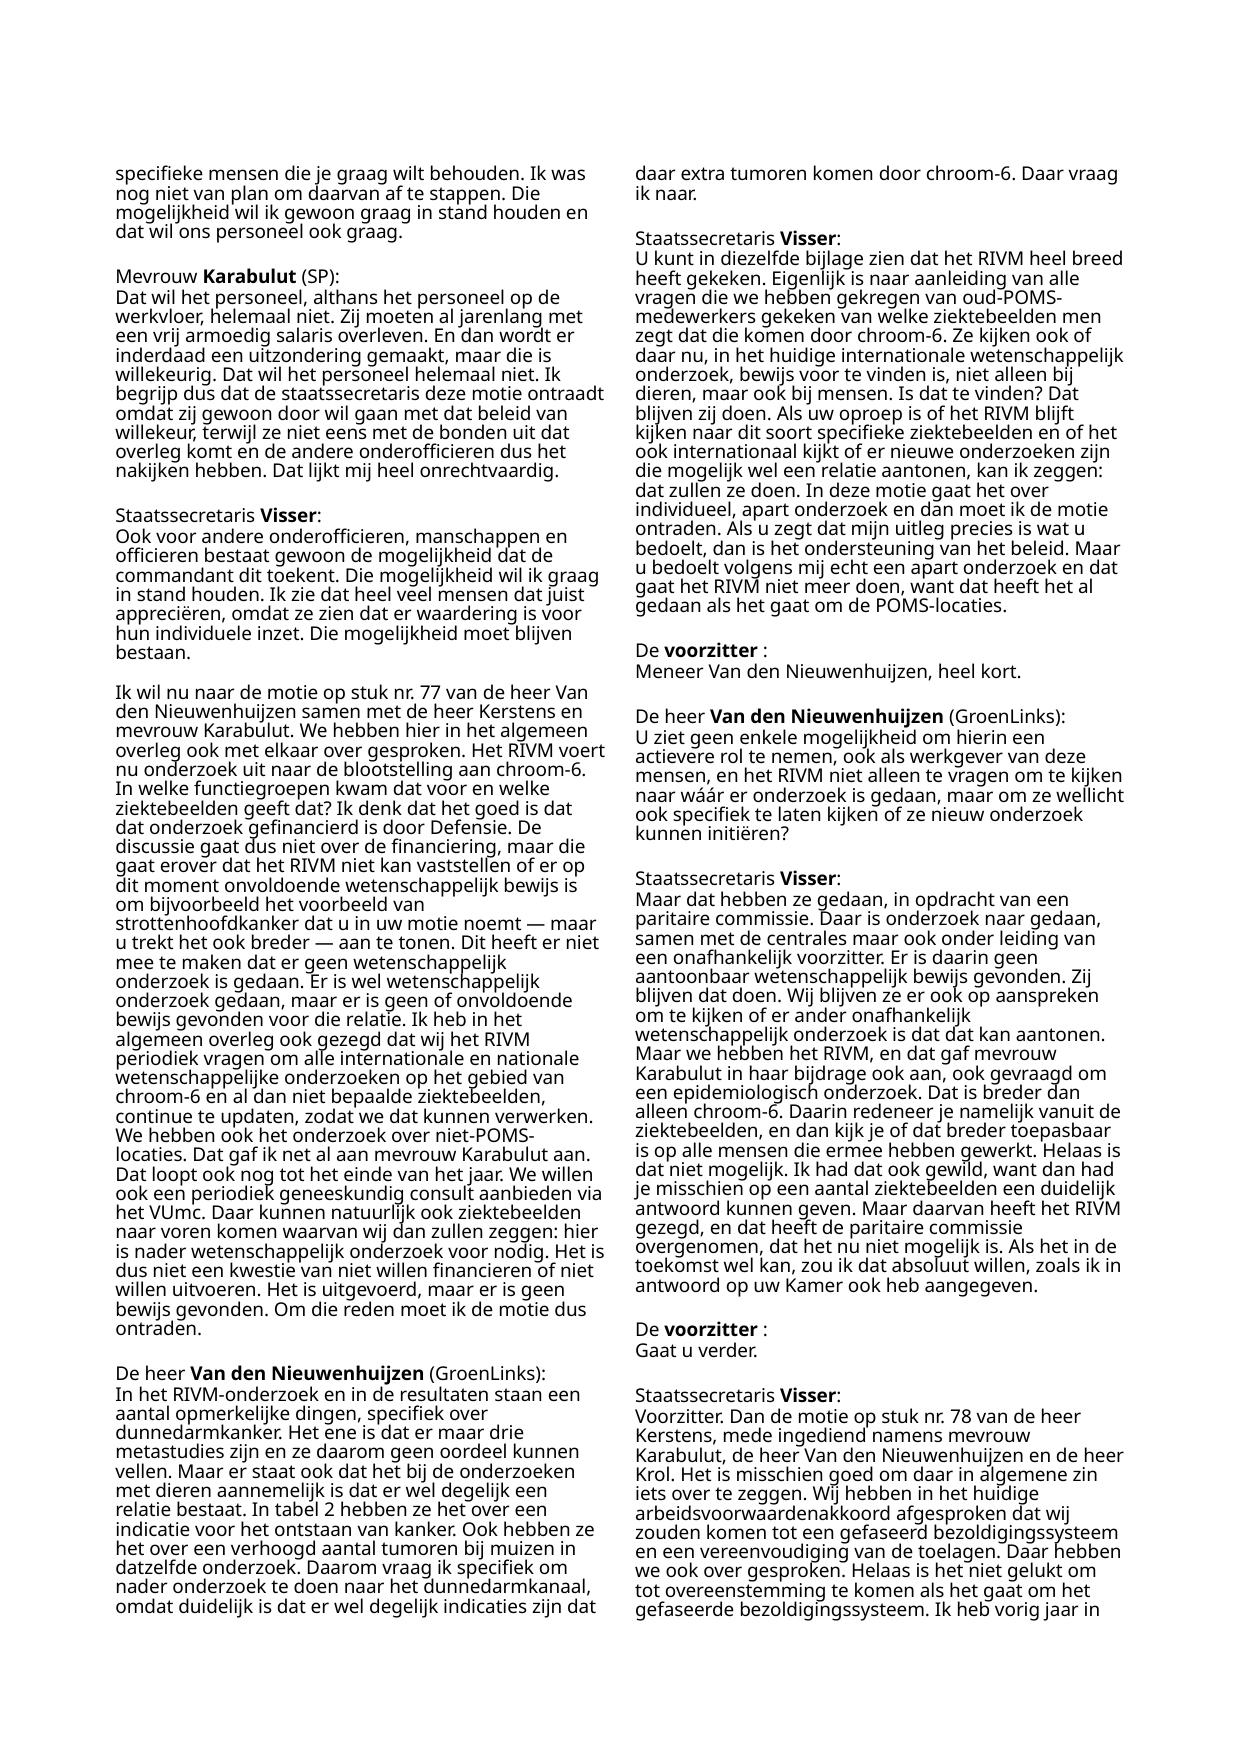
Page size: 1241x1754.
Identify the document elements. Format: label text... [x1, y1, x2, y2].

text Staatssecretaris Visser: [635, 865, 1125, 891]
text Mevrouw Karabulut (SP): [115, 263, 605, 289]
text Ik wil nu naar de motie op stuk nr. 77 van de heer Van den Nieuwenhuijzen samen met de heer Kerstens en mevrouw Karabulut. We hebben hier in het algemeen overleg ook met elkaar over gesproken. Het RIVM voert nu onderzoek uit naar de blootstelling aan chroom-6. In welke functiegroepen kwam dat voor en welke ziektebeelden geeft dat? Ik denk dat het goed is dat dat onderzoek gefinancierd is door Defensie. De discussie gaat dus niet over de financiering, maar die gaat erover dat het RIVM niet kan vaststellen of er op dit moment onvoldoende wetenschappelijk bewijs is om bijvoorbeeld het voorbeeld van strottenhoofdkanker dat u in uw motie noemt — maar u trekt het ook breder — aan te tonen. Dit heeft er niet mee te maken dat er geen wetenschappelijk onderzoek is gedaan. Er is wel wetenschappelijk onderzoek gedaan, maar er is geen of onvoldoende bewijs gevonden voor die relatie. Ik heb in het algemeen overleg ook gezegd dat wij het RIVM periodiek vragen om alle internationale en nationale wetenschappelijke onderzoeken op het gebied van chroom-6 en al dan niet bepaalde ziektebeelden, continue te updaten, zodat we dat kunnen verwerken. We hebben ook het onderzoek over niet-POMS-locaties. Dat gaf ik net al aan mevrouw Karabulut aan. Dat loopt ook nog tot het einde van het jaar. We willen ook een periodiek geneeskundig consult aanbieden via het VUmc. Daar kunnen natuurlijk ook ziektebeelden naar voren komen waarvan wij dan zullen zeggen: hier is nader wetenschappelijk onderzoek voor nodig. Het is dus niet een kwestie van niet willen financieren of niet willen uitvoeren. Het is uitgevoerd, maar er is geen bewijs gevonden. Om die reden moet ik de motie dus ontraden. [115, 684, 605, 1339]
text De voorzitter : [635, 1317, 1125, 1342]
text specifieke mensen die je graag wilt behouden. Ik was nog niet van plan om daarvan af te stappen. Die mogelijkheid wil ik gewoon graag in stand houden en dat wil ons personeel ook graag. [115, 165, 605, 242]
text Maar dat hebben ze gedaan, in opdracht van een paritaire commissie. Daar is onderzoek naar gedaan, samen met de centrales maar ook onder leiding van een onafhankelijk voorzitter. Er is daarin geen aantoonbaar wetenschappelijk bewijs gevonden. Zij blijven dat doen. Wij blijven ze er ook op aanspreken om te kijken of er ander onafhankelijk wetenschappelijk onderzoek is dat dat kan aantonen. Maar we hebben het RIVM, en dat gaf mevrouw Karabulut in haar bijdrage ook aan, ook gevraagd om een epidemiologisch onderzoek. Dat is breder dan alleen chroom-6. Daarin redeneer je namelijk vanuit de ziektebeelden, en dan kijk je of dat breder toepasbaar is op alle mensen die ermee hebben gewerkt. Helaas is dat niet mogelijk. Ik had dat ook gewild, want dan had je misschien op een aantal ziektebeelden een duidelijk antwoord kunnen geven. Maar daarvan heeft het RIVM gezegd, en dat heeft de paritaire commissie overgenomen, dat het nu niet mogelijk is. Als het in de toekomst wel kan, zou ik dat absoluut willen, zoals ik in antwoord op uw Kamer ook heb aangegeven. [635, 891, 1125, 1296]
text U ziet geen enkele mogelijkheid om hierin een actievere rol te nemen, ook als werkgever van deze mensen, en het RIVM niet alleen te vragen om te kijken naar wáár er onderzoek is gedaan, maar om ze wellicht ook specifiek te laten kijken of ze nieuw onderzoek kunnen initiëren? [635, 729, 1125, 844]
text U kunt in diezelfde bijlage zien dat het RIVM heel breed heeft gekeken. Eigenlijk is naar aanleiding van alle vragen die we hebben gekregen van oud-POMS-medewerkers gekeken van welke ziektebeelden men zegt dat die komen door chroom-6. Ze kijken ook of daar nu, in het huidige internationale wetenschappelijk onderzoek, bewijs voor te vinden is, niet alleen bij dieren, maar ook bij mensen. Is dat te vinden? Dat blijven zij doen. Als uw oproep is of het RIVM blijft kijken naar dit soort specifieke ziektebeelden en of het ook internationaal kijkt of er nieuwe onderzoeken zijn die mogelijk wel een relatie aantonen, kan ik zeggen: dat zullen ze doen. In deze motie gaat het over individueel, apart onderzoek en dan moet ik de motie ontraden. Als u zegt dat mijn uitleg precies is wat u bedoelt, dan is het ondersteuning van het beleid. Maar u bedoelt volgens mij echt een apart onderzoek en dat gaat het RIVM niet meer doen, want dat heeft het al gedaan als het gaat om de POMS-locaties. [635, 250, 1125, 617]
text De heer Van den Nieuwenhuijzen (GroenLinks): [635, 703, 1125, 729]
text Staatssecretaris Visser: [635, 1382, 1125, 1408]
text Meneer Van den Nieuwenhuijzen, heel kort. [635, 663, 1125, 682]
text Ook voor andere onderofficieren, manschappen en officieren bestaat gewoon de mogelijkheid dat de commandant dit toekent. Die mogelijkheid wil ik graag in stand houden. Ik zie dat heel veel mensen dat juist appreciëren, omdat ze zien dat er waardering is voor hun individuele inzet. Die mogelijkheid moet blijven bestaan. [115, 528, 605, 663]
text De heer Van den Nieuwenhuijzen (GroenLinks): [115, 1360, 605, 1386]
text daar extra tumoren komen door chroom-6. Daar vraag ik naar. [635, 165, 1125, 204]
text In het RIVM-onderzoek en in de resultaten staan een aantal opmerkelijke dingen, specifiek over dunnedarmkanker. Het ene is dat er maar drie metastudies zijn en ze daarom geen oordeel kunnen vellen. Maar er staat ook dat het bij de onderzoeken met dieren aannemelijk is dat er wel degelijk een relatie bestaat. In tabel 2 hebben ze het over een indicatie voor het ontstaan van kanker. Ook hebben ze het over een verhoogd aantal tumoren bij muizen in datzelfde onderzoek. Daarom vraag ik specifiek om nader onderzoek te doen naar het dunnedarmkanaal, omdat duidelijk is dat er wel degelijk indicaties zijn dat [115, 1386, 605, 1617]
text Staatssecretaris Visser: [115, 502, 605, 528]
text Voorzitter. Dan de motie op stuk nr. 78 van de heer Kerstens, mede ingediend namens mevrouw Karabulut, de heer Van den Nieuwenhuijzen en de heer Krol. Het is misschien goed om daar in algemene zin iets over te zeggen. Wij hebben in het huidige arbeidsvoorwaardenakkoord afgesproken dat wij zouden komen tot een gefaseerd bezoldigingssysteem en een vereenvoudiging van de toelagen. Daar hebben we ook over gesproken. Helaas is het niet gelukt om tot overeenstemming te komen als het gaat om het gefaseerde bezoldigingssysteem. Ik heb vorig jaar in [635, 1408, 1125, 1620]
text Gaat u verder. [635, 1342, 1125, 1362]
text Dat wil het personeel, althans het personeel op de werkvloer, helemaal niet. Zij moeten al jarenlang met een vrij armoedig salaris overleven. En dan wordt er inderdaad een uitzondering gemaakt, maar die is willekeurig. Dat wil het personeel helemaal niet. Ik begrijp dus dat de staatssecretaris deze motie ontraadt omdat zij gewoon door wil gaan met dat beleid van willekeur, terwijl ze niet eens met de bonden uit dat overleg komt en de andere onderofficieren dus het nakijken hebben. Dat lijkt mij heel onrechtvaardig. [115, 289, 605, 482]
text Staatssecretaris Visser: [635, 225, 1125, 250]
text De voorzitter : [635, 637, 1125, 663]
